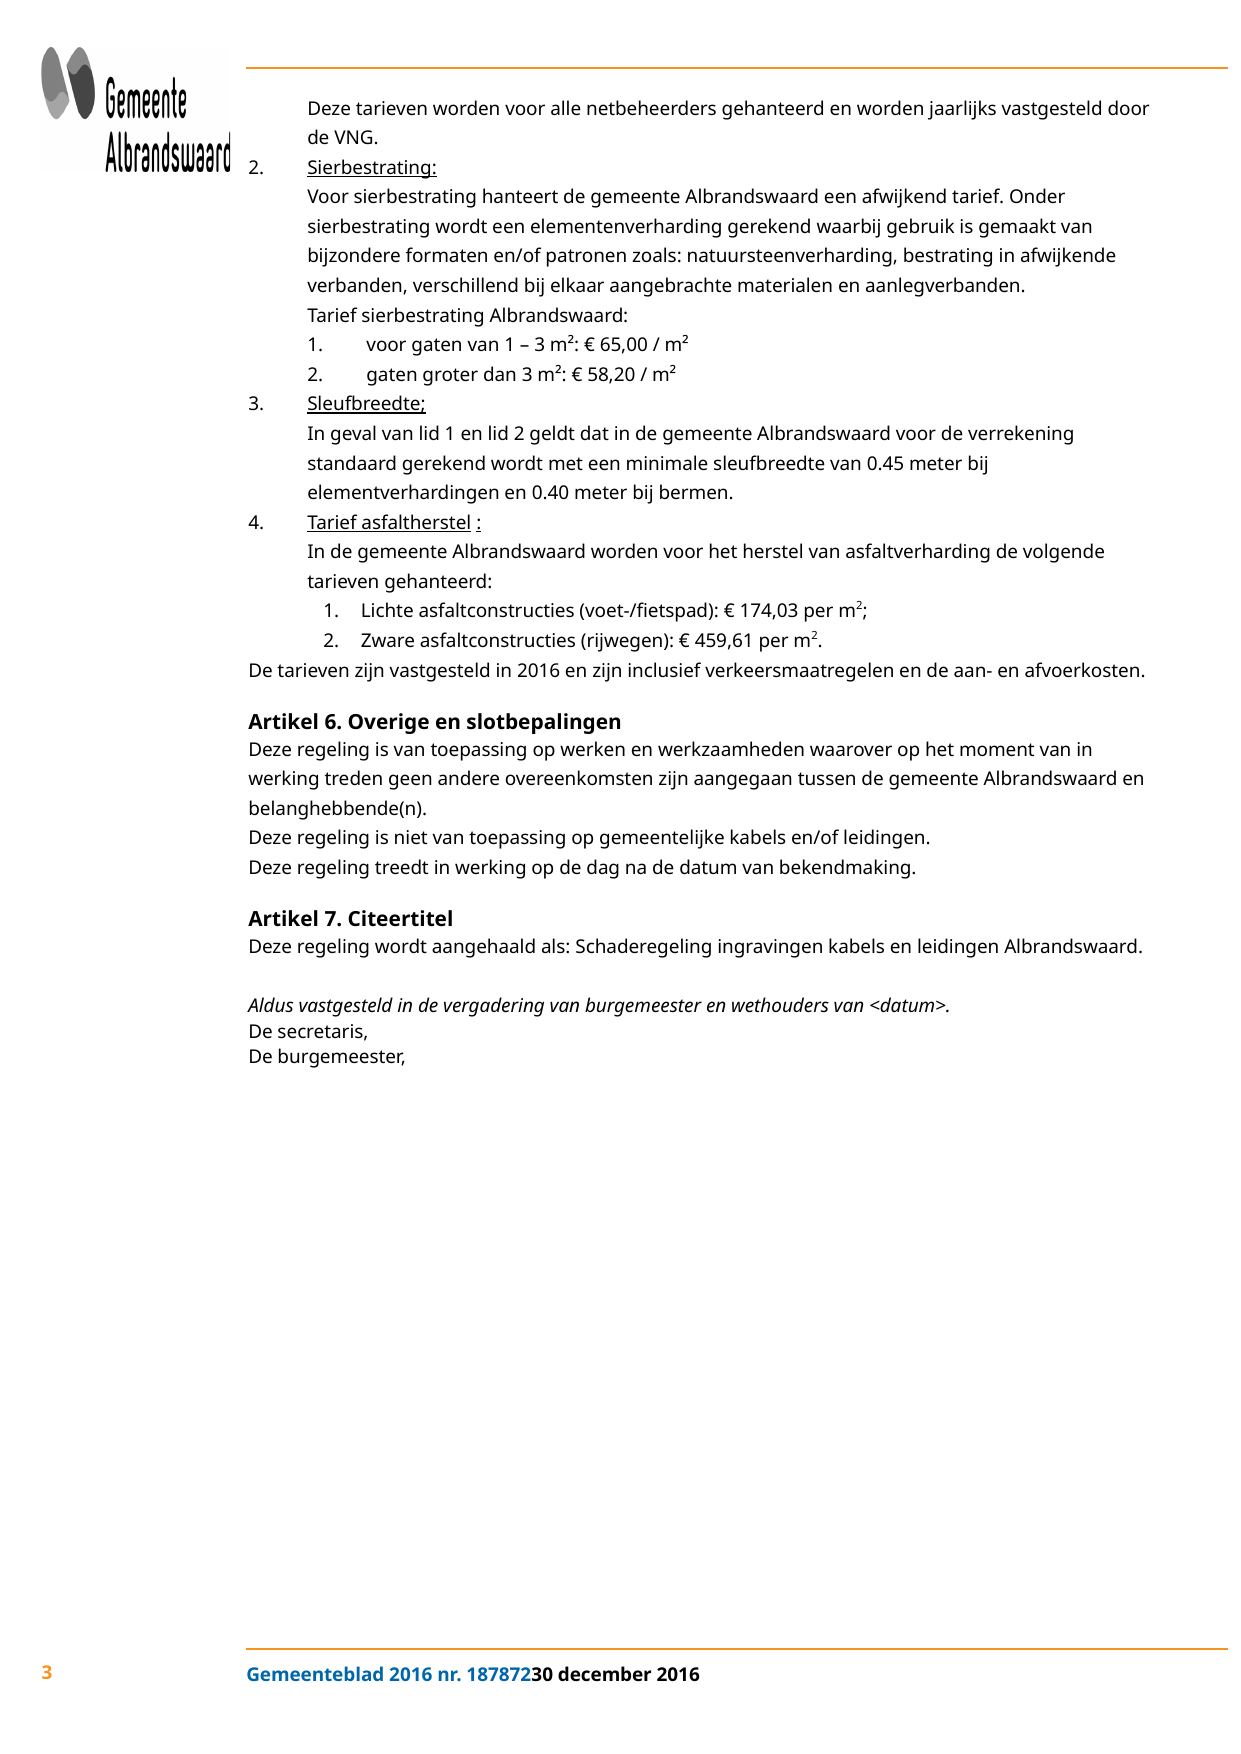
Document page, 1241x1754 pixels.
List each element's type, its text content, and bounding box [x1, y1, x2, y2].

text Deze regeling treedt in werking op de dag na de datum van bekendmaking. [248, 854, 1152, 880]
list Tarief sierbestrating Albrandswaard: [248, 302, 1152, 328]
list gaten groter dan 3 m²: € 58,20 / m² [307, 361, 1152, 387]
text De secretaris, [248, 1018, 1152, 1043]
list Lichte asfaltconstructies (voet-/fietspad): € 174,03 per m2; [323, 598, 1152, 623]
list In de gemeente Albrandswaard worden voor het herstel van asfaltverharding de volgende tarieven gehanteerd: [248, 538, 1152, 594]
list Zware asfaltconstructies (rijwegen): € 459,61 per m2. [323, 627, 1152, 653]
text Deze regeling is van toepassing op werken en werkzaamheden waarover op het moment van in werking treden geen andere overeenkomsten zijn aangegaan tussen de gemeente Albrandswaard en belanghebbende(n). [248, 736, 1152, 821]
list Sleufbreedte; [248, 391, 1152, 416]
text Deze regeling wordt aangehaald als: Schaderegeling ingravingen kabels en leidingen Albrandswaard. [248, 933, 1152, 959]
list Voor sierbestrating hanteert de gemeente Albrandswaard een afwijkend tarief. Onder sierbestrating wordt een elementenverharding gerekend waarbij gebruik is gemaakt van bijzondere formaten en/of patronen zoals: natuursteenverharding, bestrating in afwijkende verbanden, verschillend bij elkaar aangebrachte materialen en aanlegverbanden. [248, 183, 1152, 298]
list Deze tarieven worden voor alle netbeheerders gehanteerd en worden jaarlijks vastgesteld door de VNG. [248, 95, 1152, 150]
text Artikel 6. Overige en slotbepalingen [248, 707, 1152, 736]
picture [41, 47, 231, 172]
text De burgemeester, [248, 1043, 1152, 1069]
list voor gaten van 1 – 3 m²: € 65,00 / m² [307, 331, 1152, 357]
text Deze regeling is niet van toepassing op gemeentelijke kabels en/of leidingen. [248, 824, 1152, 850]
text Artikel 7. Citeertitel [248, 904, 1152, 933]
list Tarief asfaltherstel : [248, 509, 1152, 535]
text De tarieven zijn vastgesteld in 2016 en zijn inclusief verkeersmaatregelen en de aan- en afvoerkosten. [248, 657, 1152, 683]
list In geval van lid 1 en lid 2 geldt dat in de gemeente Albrandswaard voor de verrekening standaard gerekend wordt met een minimale sleufbreedte van 0.45 meter bij elementverhardingen en 0.40 meter bij bermen. [248, 420, 1152, 505]
list Sierbestrating: [248, 154, 1152, 180]
text Aldus vastgesteld in de vergadering van burgemeester en wethouders van <datum>. [248, 992, 1152, 1018]
